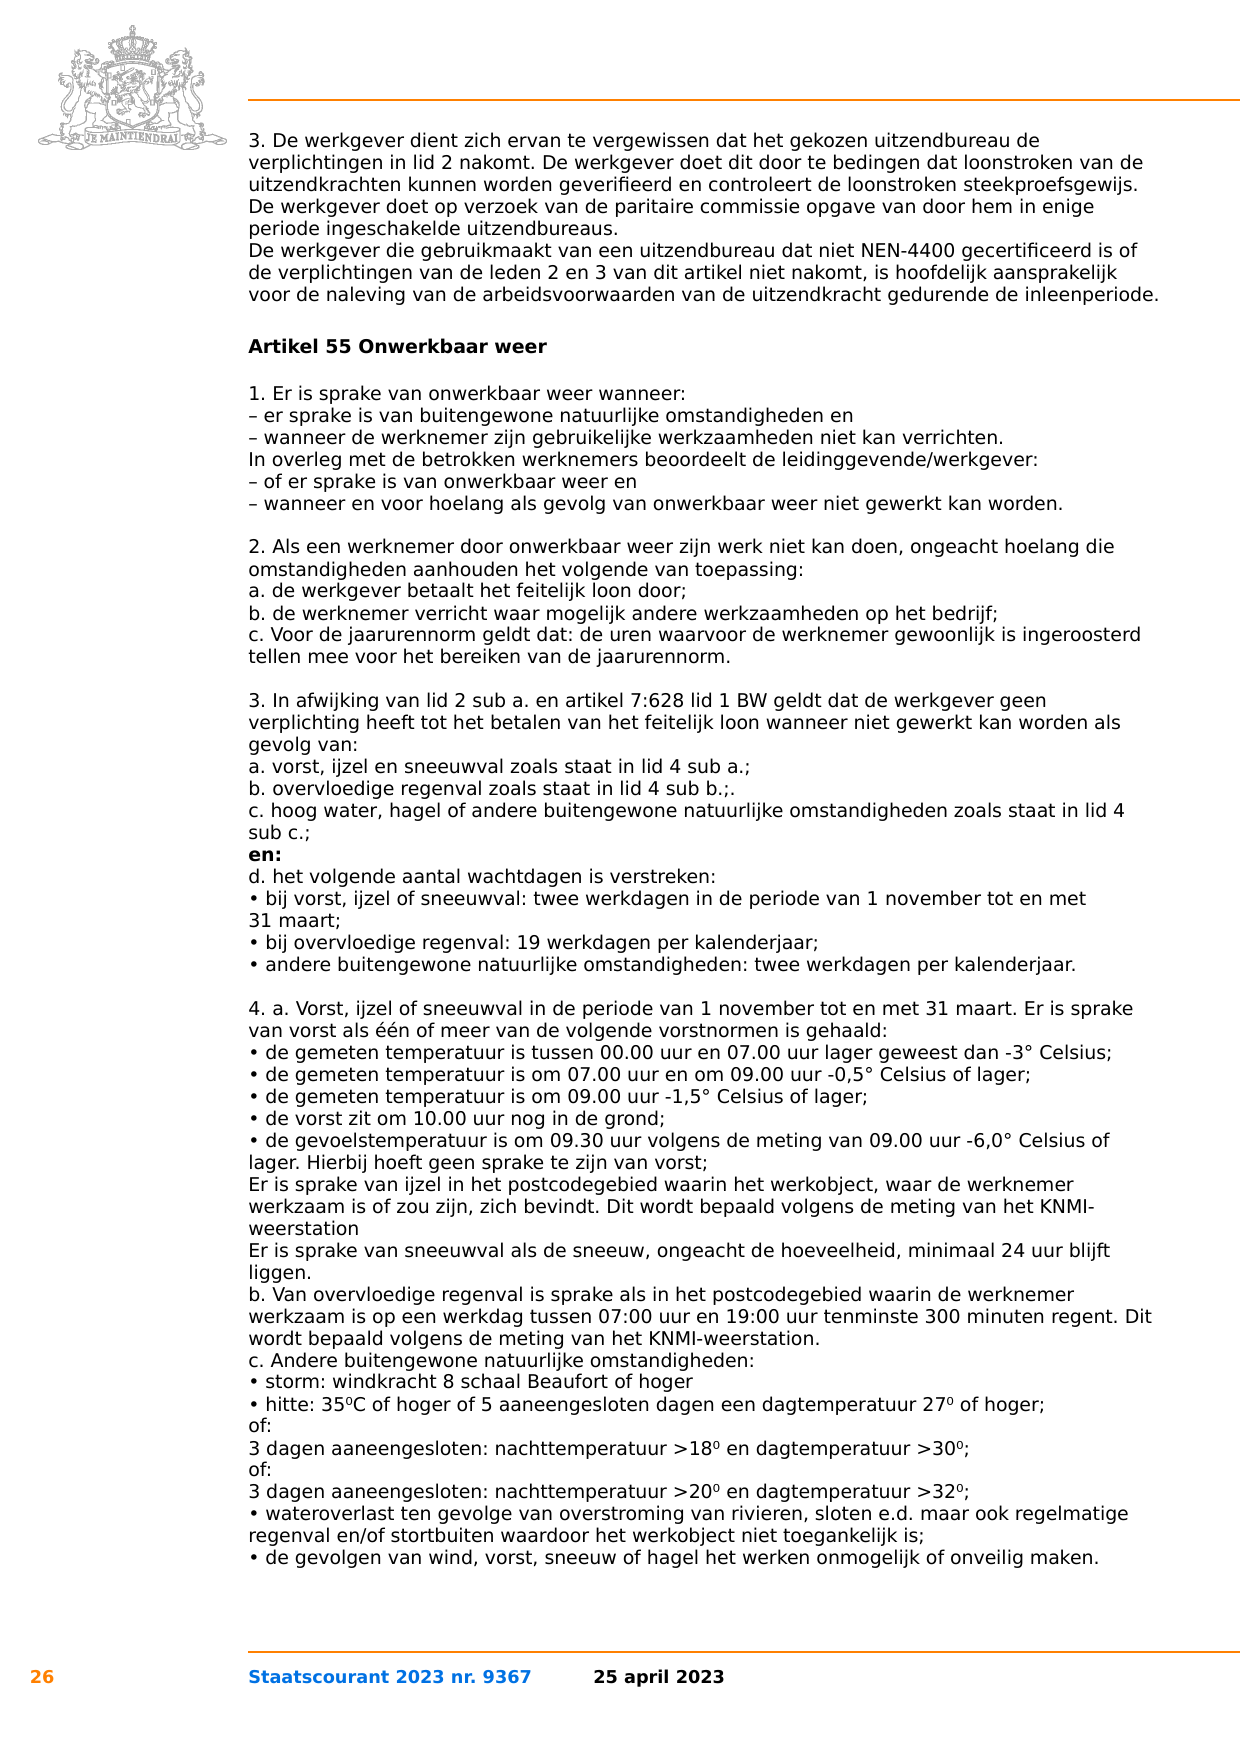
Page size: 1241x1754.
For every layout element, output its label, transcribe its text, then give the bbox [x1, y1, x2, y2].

text 3. In afwijking van lid 2 sub a. en artikel 7:628 lid 1 BW geldt dat de werkgever geen verplichting heeft tot het betalen van het feitelijk loon wanneer niet gewerkt kan worden als gevolg van: [248, 690, 1163, 756]
text b. de werknemer verricht waar mogelijk andere werkzaamheden op het bedrijf; [248, 602, 1163, 624]
text a. vorst, ijzel en sneeuwval zoals staat in lid 4 sub a.; [248, 756, 1163, 778]
text • andere buitengewone natuurlijke omstandigheden: twee werkdagen per kalenderjaar. [248, 954, 1163, 976]
text • de gemeten temperatuur is tussen 00.00 uur en 07.00 uur lager geweest dan -3° Celsius; [248, 1042, 1163, 1064]
text Er is sprake van ijzel in het postcodegebied waarin het werkobject, waar de werknemer werkzaam is of zou zijn, zich bevindt. Dit wordt bepaald volgens de meting van het KNMI-weerstation [248, 1174, 1163, 1239]
text 3 dagen aaneengesloten: nachttemperatuur >18⁰ en dagtemperatuur >30⁰; [248, 1437, 1163, 1459]
text • de gevolgen van wind, vorst, sneeuw of hagel het werken onmogelijk of onveilig maken. [248, 1547, 1163, 1569]
picture [38, 25, 227, 150]
text • storm: windkracht 8 schaal Beaufort of hoger [248, 1371, 1163, 1393]
text b. Van overvloedige regenval is sprake als in het postcodegebied waarin de werknemer werkzaam is op een werkdag tussen 07:00 uur en 19:00 uur tenminste 300 minuten regent. Dit wordt bepaald volgens de meting van het KNMI-weerstation. [248, 1283, 1163, 1349]
text 3 dagen aaneengesloten: nachttemperatuur >20⁰ en dagtemperatuur >32⁰; [248, 1481, 1163, 1503]
subtitle Artikel 55 Onwerkbaar weer [248, 336, 1163, 358]
text c. Andere buitengewone natuurlijke omstandigheden: [248, 1349, 1163, 1371]
text en: [248, 844, 1163, 866]
text De werkgever doet op verzoek van de paritaire commissie opgave van door hem in enige periode ingeschakelde uitzendbureaus. [248, 196, 1163, 240]
text c. Voor de jaarurennorm geldt dat: de uren waarvoor de werknemer gewoonlijk is ingeroosterd tellen mee voor het bereiken van de jaarurennorm. [248, 624, 1163, 668]
text a. de werkgever betaalt het feitelijk loon door; [248, 580, 1163, 602]
text 4. a. Vorst, ijzel of sneeuwval in de periode van 1 november tot en met 31 maart. Er is sprake van vorst als één of meer van de volgende vorstnormen is gehaald: [248, 998, 1163, 1042]
text c. hoog water, hagel of andere buitengewone natuurlijke omstandigheden zoals staat in lid 4 sub c.; [248, 800, 1163, 844]
text b. overvloedige regenval zoals staat in lid 4 sub b.;. [248, 778, 1163, 800]
text • de gevoelstemperatuur is om 09.30 uur volgens de meting van 09.00 uur -6,0° Celsius of lager. Hierbij hoeft geen sprake te zijn van vorst; [248, 1130, 1163, 1174]
text De werkgever die gebruikmaakt van een uitzendbureau dat niet NEN-4400 gecertificeerd is of de verplichtingen van de leden 2 en 3 van dit artikel niet nakomt, is hoofdelijk aansprakelijk voor de naleving van de arbeidsvoorwaarden van de uitzendkracht gedurende de inleenperiode. [248, 240, 1163, 306]
text • de gemeten temperatuur is om 09.00 uur -1,5° Celsius of lager; [248, 1086, 1163, 1108]
text d. het volgende aantal wachtdagen is verstreken: [248, 866, 1163, 888]
text • de gemeten temperatuur is om 07.00 uur en om 09.00 uur -0,5° Celsius of lager; [248, 1064, 1163, 1086]
text of: [248, 1459, 1163, 1481]
text 3. De werkgever dient zich ervan te vergewissen dat het gekozen uitzendbureau de verplichtingen in lid 2 nakomt. De werkgever doet dit door te bedingen dat loonstroken van de uitzendkrachten kunnen worden geverifieerd en controleert de loonstroken steekproefsgewijs. [248, 130, 1163, 196]
text Er is sprake van sneeuwval als de sneeuw, ongeacht de hoeveelheid, minimaal 24 uur blijft liggen. [248, 1239, 1163, 1283]
text In overleg met de betrokken werknemers beoordeelt de leidinggevende/werkgever: [248, 449, 1163, 471]
text • bij overvloedige regenval: 19 werkdagen per kalenderjaar; [248, 932, 1163, 954]
text – wanneer en voor hoelang als gevolg van onwerkbaar weer niet gewerkt kan worden. [248, 493, 1163, 514]
text • wateroverlast ten gevolge van overstroming van rivieren, sloten e.d. maar ook regelmatige regenval en/of stortbuiten waardoor het werkobject niet toegankelijk is; [248, 1503, 1163, 1547]
text 1. Er is sprake van onwerkbaar weer wanneer: [248, 383, 1163, 405]
text • de vorst zit om 10.00 uur nog in de grond; [248, 1108, 1163, 1130]
text – of er sprake is van onwerkbaar weer en [248, 471, 1163, 493]
text 2. Als een werknemer door onwerkbaar weer zijn werk niet kan doen, ongeacht hoelang die omstandigheden aanhouden het volgende van toepassing: [248, 536, 1163, 580]
text of: [248, 1415, 1163, 1437]
text – wanneer de werknemer zijn gebruikelijke werkzaamheden niet kan verrichten. [248, 427, 1163, 449]
text – er sprake is van buitengewone natuurlijke omstandigheden en [248, 405, 1163, 427]
text • hitte: 35⁰C of hoger of 5 aaneengesloten dagen een dagtemperatuur 27⁰ of hoger; [248, 1393, 1163, 1415]
text • bij vorst, ijzel of sneeuwval: twee werkdagen in de periode van 1 november tot en met 31 maart; [248, 888, 1163, 932]
